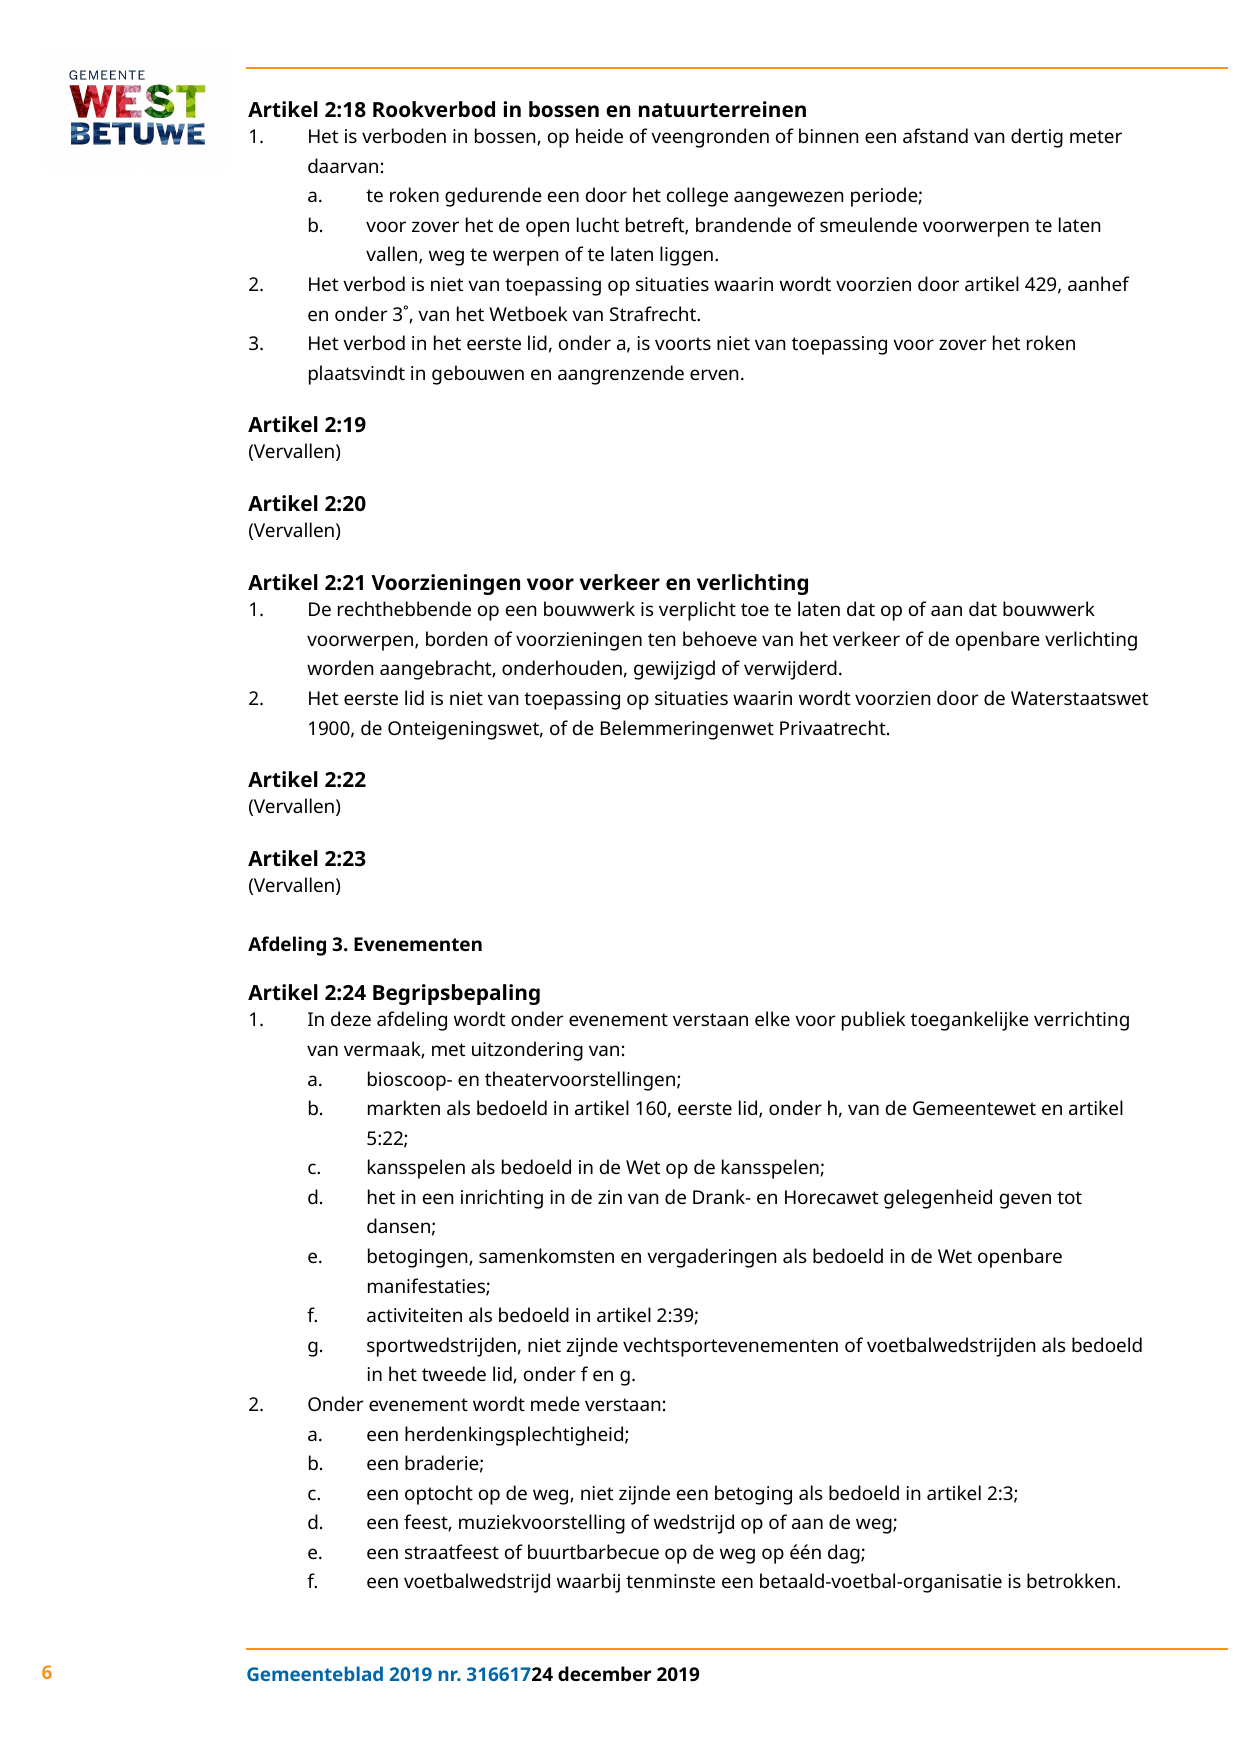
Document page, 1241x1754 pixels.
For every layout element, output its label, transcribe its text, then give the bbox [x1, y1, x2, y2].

list markten als bedoeld in artikel 160, eerste lid, onder h, van de Gemeentewet en artikel 5:22; [307, 1095, 1152, 1151]
list een herdenkingsplechtigheid; [307, 1421, 1152, 1447]
list activiteiten als bedoeld in artikel 2:39; [307, 1302, 1152, 1328]
text Artikel 2:21 Voorzieningen voor verkeer en verlichting [248, 568, 1152, 596]
list sportwedstrijden, niet zijnde vechtsportevenementen of voetbalwedstrijden als bedoeld in het tweede lid, onder f en g. [307, 1332, 1152, 1387]
list In deze afdeling wordt onder evenement verstaan elke voor publiek toegankelijke verrichting van vermaak, met uitzondering van: [248, 1007, 1152, 1062]
list een optocht op de weg, niet zijnde een betoging als bedoeld in artikel 2:3; [307, 1480, 1152, 1506]
text Artikel 2:20 [248, 489, 1152, 518]
text Artikel 2:19 [248, 410, 1152, 439]
list kansspelen als bedoeld in de Wet op de kansspelen; [307, 1154, 1152, 1180]
text Artikel 2:18 Rookverbod in bossen en natuurterreinen [248, 95, 1152, 123]
list betogingen, samenkomsten en vergaderingen als bedoeld in de Wet openbare manifestaties; [307, 1243, 1152, 1299]
list Het is verboden in bossen, op heide of veengronden of binnen een afstand van dertig meter daarvan: [248, 123, 1152, 178]
list Het eerste lid is niet van toepassing op situaties waarin wordt voorzien door de Waterstaatswet 1900, de Onteigeningswet, of de Belemmeringenwet Privaatrecht. [248, 685, 1152, 741]
list Het verbod is niet van toepassing op situaties waarin wordt voorzien door artikel 429, aanhef en onder 3˚, van het Wetboek van Strafrecht. [248, 271, 1152, 326]
list een feest, muziekvoorstelling of wedstrijd op of aan de weg; [307, 1509, 1152, 1535]
list bioscoop- en theatervoorstellingen; [307, 1066, 1152, 1092]
list Het verbod in het eerste lid, onder a, is voorts niet van toepassing voor zover het roken plaatsvindt in gebouwen en aangrenzende erven. [248, 330, 1152, 386]
text Artikel 2:23 [248, 844, 1152, 872]
text Afdeling 3. Evenementen [248, 932, 1152, 957]
list Onder evenement wordt mede verstaan: [248, 1391, 1152, 1417]
text (Vervallen) [248, 872, 1152, 898]
list een straatfeest of buurtbarbecue op de weg op één dag; [307, 1539, 1152, 1565]
text (Vervallen) [248, 518, 1152, 543]
list te roken gedurende een door het college aangewezen periode; [307, 182, 1152, 208]
list voor zover het de open lucht betreft, brandende of smeulende voorwerpen te laten vallen, weg te werpen of te laten liggen. [307, 212, 1152, 267]
text Artikel 2:22 [248, 765, 1152, 794]
text (Vervallen) [248, 439, 1152, 464]
text (Vervallen) [248, 794, 1152, 819]
list een voetbalwedstrijd waarbij tenminste een betaald-voetbal-organisatie is betrokken. [307, 1569, 1152, 1594]
list De rechthebbende op een bouwwerk is verplicht toe te laten dat op of aan dat bouwwerk voorwerpen, borden of voorzieningen ten behoeve van het verkeer of de openbare verlichting worden aangebracht, onderhouden, gewijzigd of verwijderd. [248, 596, 1152, 681]
picture [41, 47, 231, 172]
list het in een inrichting in de zin van de Drank- en Horecawet gelegenheid geven tot dansen; [307, 1184, 1152, 1239]
list een braderie; [307, 1450, 1152, 1476]
text Artikel 2:24 Begripsbepaling [248, 978, 1152, 1007]
